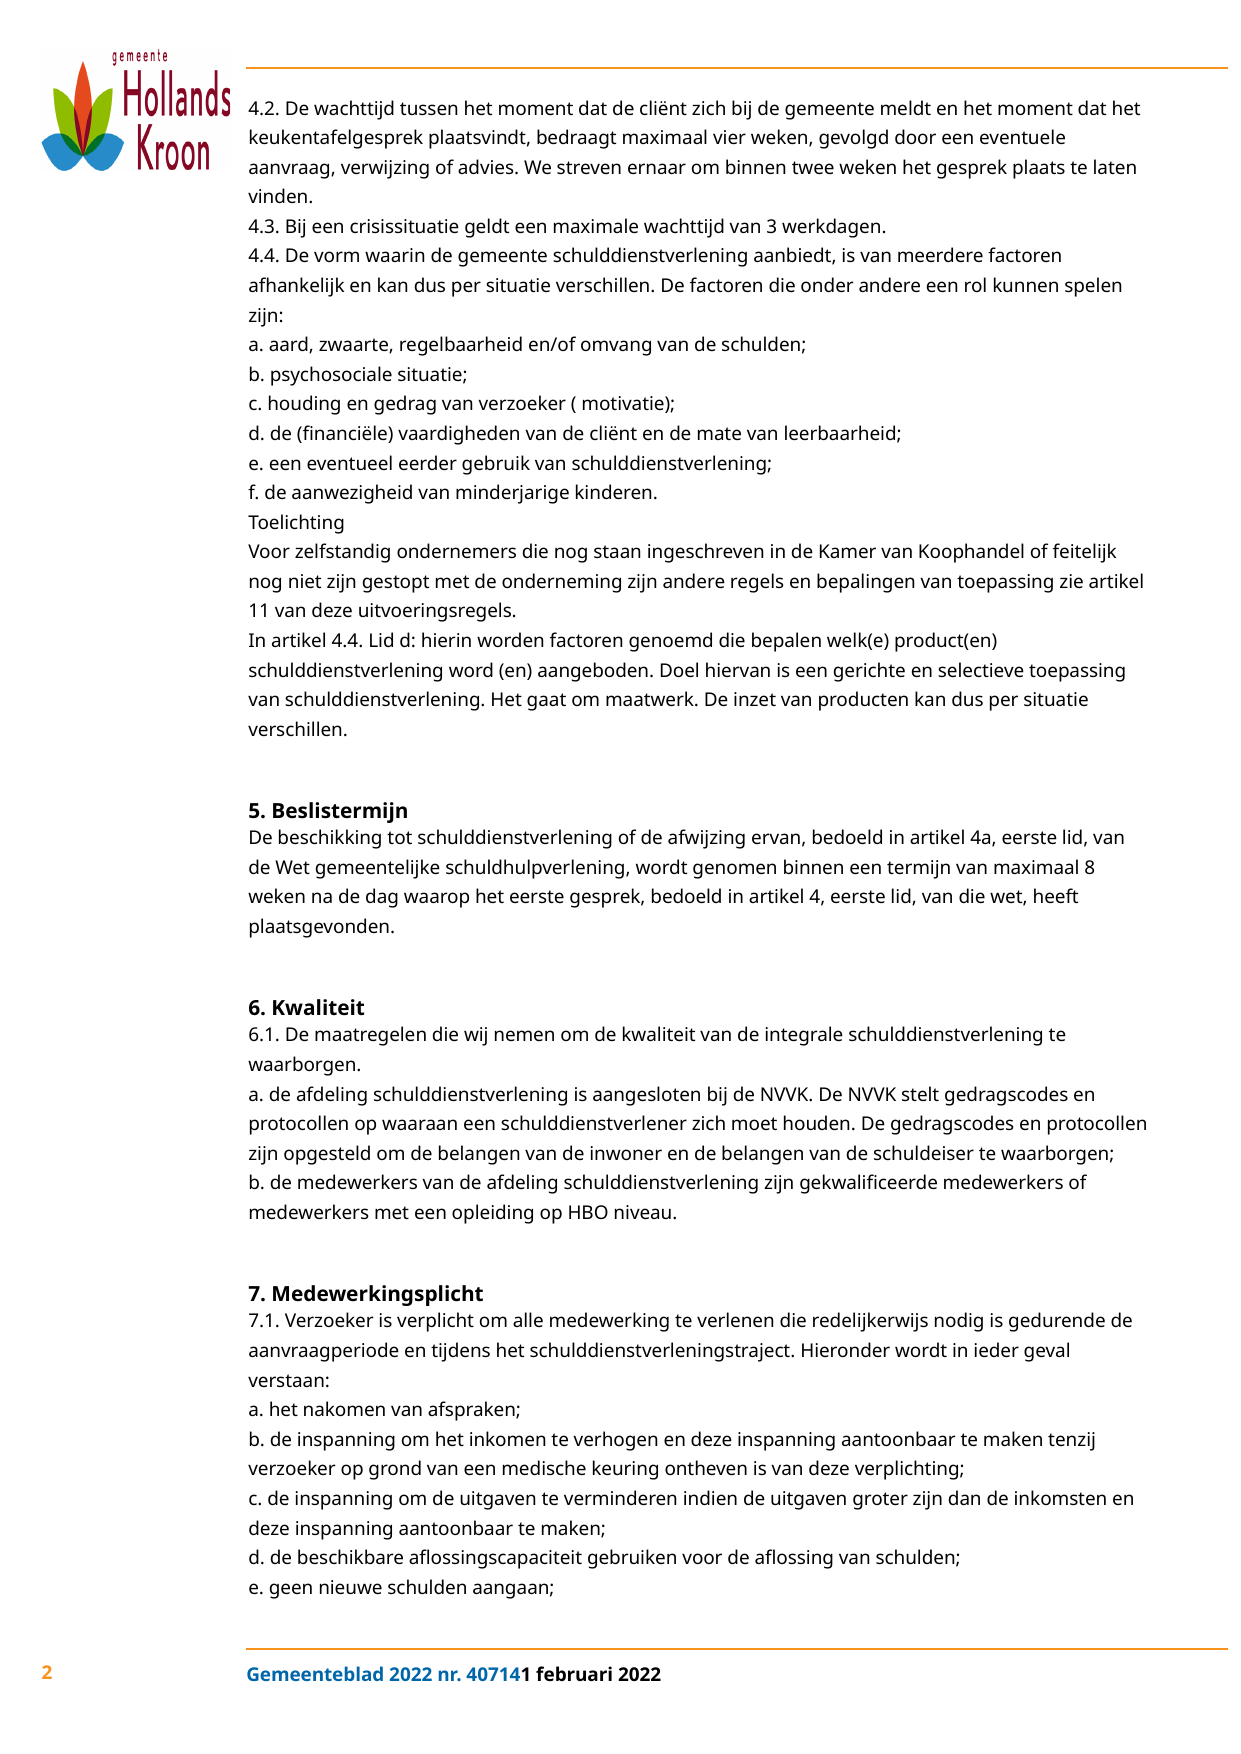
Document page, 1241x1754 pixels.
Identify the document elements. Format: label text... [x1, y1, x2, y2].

text 7.1. Verzoeker is verplicht om alle medewerking te verlenen die redelijkerwijs nodig is gedurende de aanvraagperiode en tijdens het schulddienstverleningstraject. Hieronder wordt in ieder geval verstaan: [248, 1308, 1152, 1392]
text 4.4. De vorm waarin de gemeente schulddienstverlening aanbiedt, is van meerdere factoren afhankelijk en kan dus per situatie verschillen. De factoren die onder andere een rol kunnen spelen zijn: [248, 243, 1152, 328]
text b. psychosociale situatie; [248, 361, 1152, 387]
text 4.3. Bij een crisissituatie geldt een maximale wachttijd van 3 werkdagen. [248, 213, 1152, 239]
text 6.1. De maatregelen die wij nemen om de kwaliteit van de integrale schulddienstverlening te waarborgen. [248, 1022, 1152, 1077]
text f. de aanwezigheid van minderjarige kinderen. [248, 479, 1152, 505]
text Toelichting [248, 509, 1152, 535]
picture [41, 47, 231, 172]
text d. de (financiële) vaardigheden van de cliënt en de mate van leerbaarheid; [248, 420, 1152, 446]
text In artikel 4.4. Lid d: hierin worden factoren genoemd die bepalen welk(e) product(en) schulddienstverlening word (en) aangeboden. Doel hiervan is een gerichte en selectieve toepassing van schulddienstverlening. Het gaat om maatwerk. De inzet van producten kan dus per situatie verschillen. [248, 627, 1152, 742]
text a. aard, zwaarte, regelbaarheid en/of omvang van de schulden; [248, 331, 1152, 357]
text 4.2. De wachttijd tussen het moment dat de cliënt zich bij de gemeente meldt en het moment dat het keukentafelgesprek plaatsvindt, bedraagt maximaal vier weken, gevolgd door een eventuele aanvraag, verwijzing of advies. We streven ernaar om binnen twee weken het gesprek plaats te laten vinden. [248, 95, 1152, 209]
text a. het nakomen van afspraken; [248, 1396, 1152, 1422]
text 7. Medewerkingsplicht [248, 1279, 1152, 1308]
text a. de afdeling schulddienstverlening is aangesloten bij de NVVK. De NVVK stelt gedragscodes en protocollen op waaraan een schulddienstverlener zich moet houden. De gedragscodes en protocollen zijn opgesteld om de belangen van de inwoner en de belangen van de schuldeiser te waarborgen; [248, 1081, 1152, 1166]
text d. de beschikbare aflossingscapaciteit gebruiken voor de aflossing van schulden; [248, 1544, 1152, 1570]
text b. de inspanning om het inkomen te verhogen en deze inspanning aantoonbaar te maken tenzij verzoeker op grond van een medische keuring ontheven is van deze verplichting; [248, 1426, 1152, 1481]
text e. geen nieuwe schulden aangaan; [248, 1574, 1152, 1599]
text 5. Beslistermijn [248, 796, 1152, 824]
text De beschikking tot schulddienstverlening of de afwijzing ervan, bedoeld in artikel 4a, eerste lid, van de Wet gemeentelijke schuldhulpverlening, wordt genomen binnen een termijn van maximaal 8 weken na de dag waarop het eerste gesprek, bedoeld in artikel 4, eerste lid, van die wet, heeft plaatsgevonden. [248, 824, 1152, 939]
text e. een eventueel eerder gebruik van schulddienstverlening; [248, 450, 1152, 476]
text b. de medewerkers van de afdeling schulddienstverlening zijn gekwalificeerde medewerkers of medewerkers met een opleiding op HBO niveau. [248, 1169, 1152, 1225]
text Voor zelfstandig ondernemers die nog staan ingeschreven in de Kamer van Koophandel of feitelijk nog niet zijn gestopt met de onderneming zijn andere regels en bepalingen van toepassing zie artikel 11 van deze uitvoeringsregels. [248, 538, 1152, 623]
text 6. Kwaliteit [248, 993, 1152, 1022]
text c. de inspanning om de uitgaven te verminderen indien de uitgaven groter zijn dan de inkomsten en deze inspanning aantoonbaar te maken; [248, 1485, 1152, 1540]
text c. houding en gedrag van verzoeker ( motivatie); [248, 391, 1152, 416]
